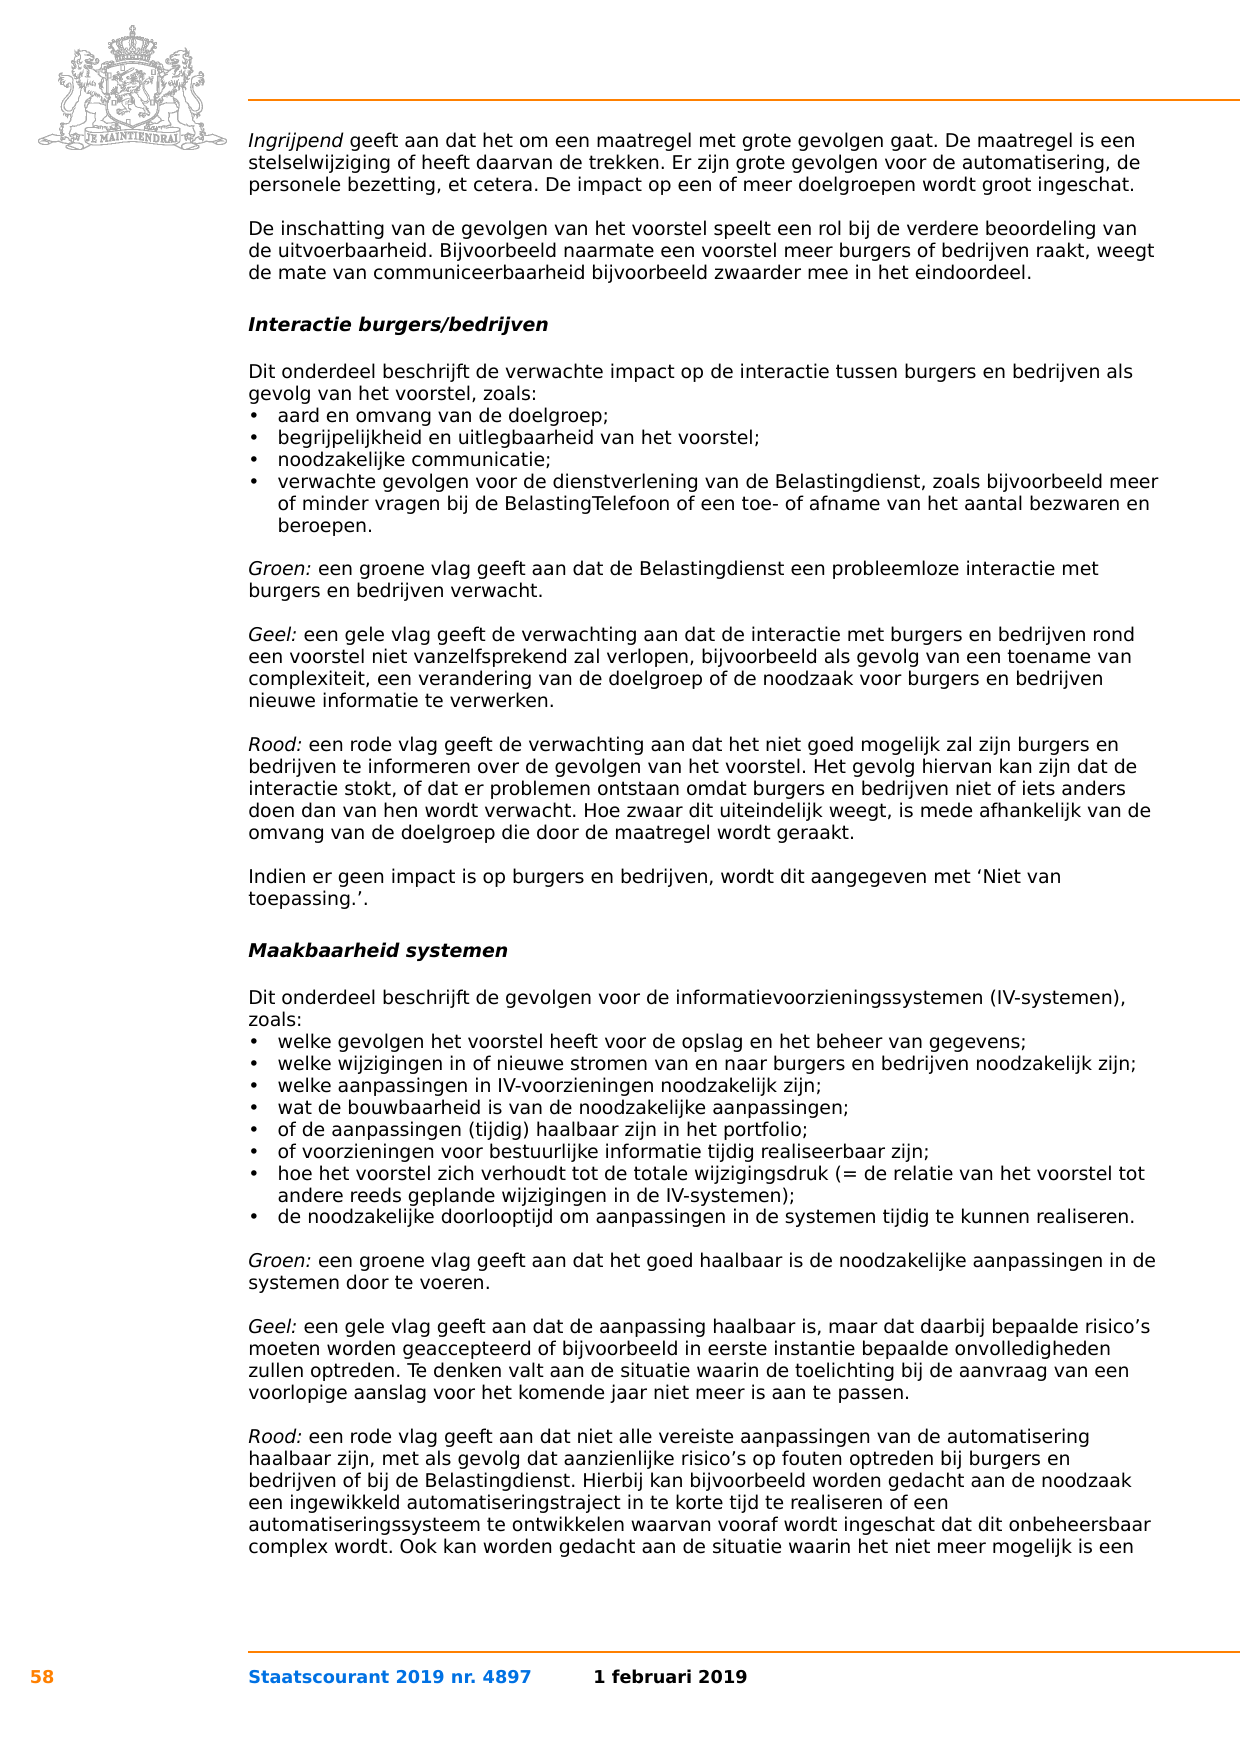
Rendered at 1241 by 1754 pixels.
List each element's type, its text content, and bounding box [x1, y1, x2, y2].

text • hoe het voorstel zich verhoudt tot de totale wijzigingsdruk (= de relatie van het voorstel tot andere reeds geplande wijzigingen in de IV-systemen); [248, 1162, 1163, 1206]
text • begrijpelijkheid en uitlegbaarheid van het voorstel; [248, 427, 1163, 448]
text Groen: een groene vlag geeft aan dat het goed haalbaar is de noodzakelijke aanpassingen in de systemen door te voeren. [248, 1250, 1163, 1294]
text Dit onderdeel beschrijft de verwachte impact op de interactie tussen burgers en bedrijven als gevolg van het voorstel, zoals: [248, 361, 1163, 404]
text • welke wijzigingen in of nieuwe stromen van en naar burgers en bedrijven noodzakelijk zijn; [248, 1053, 1163, 1074]
text • de noodzakelijke doorlooptijd om aanpassingen in de systemen tijdig te kunnen realiseren. [248, 1206, 1163, 1228]
text • aard en omvang van de doelgroep; [248, 404, 1163, 427]
text Indien er geen impact is op burgers en bedrijven, wordt dit aangegeven met ‘Niet van toepassing.’. [248, 866, 1163, 910]
text Groen: een groene vlag geeft aan dat de Belastingdienst een probleemloze interactie met burgers en bedrijven verwacht. [248, 558, 1163, 602]
text • of de aanpassingen (tijdig) haalbaar zijn in het portfolio; [248, 1118, 1163, 1141]
text Rood: een rode vlag geeft aan dat niet alle vereiste aanpassingen van de automatisering haalbaar zijn, met als gevolg dat aanzienlijke risico’s op fouten optreden bij burgers en bedrijven of bij de Belastingdienst. Hierbij kan bijvoorbeeld worden gedacht aan de noodzaak een ingewikkeld automatiseringstraject in te korte tijd te realiseren of een automatiseringssysteem te ontwikkelen waarvan vooraf wordt ingeschat dat dit onbeheersbaar complex wordt. Ook kan worden gedacht aan de situatie waarin het niet meer mogelijk is een [248, 1426, 1163, 1558]
text Geel: een gele vlag geeft aan dat de aanpassing haalbaar is, maar dat daarbij bepaalde risico’s moeten worden geaccepteerd of bijvoorbeeld in eerste instantie bepaalde onvolledigheden zullen optreden. Te denken valt aan de situatie waarin de toelichting bij de aanvraag van een voorlopige aanslag voor het komende jaar niet meer is aan te passen. [248, 1316, 1163, 1404]
text Ingrijpend geeft aan dat het om een maatregel met grote gevolgen gaat. De maatregel is een stelselwijziging of heeft daarvan de trekken. Er zijn grote gevolgen voor de automatisering, de personele bezetting, et cetera. De impact op een of meer doelgroepen wordt groot ingeschat. [248, 130, 1163, 196]
text Geel: een gele vlag geeft de verwachting aan dat de interactie met burgers en bedrijven rond een voorstel niet vanzelfsprekend zal verlopen, bijvoorbeeld als gevolg van een toename van complexiteit, een verandering van de doelgroep of de noodzaak voor burgers en bedrijven nieuwe informatie te verwerken. [248, 624, 1163, 712]
subtitle Interactie burgers/bedrijven [248, 314, 1163, 336]
text • noodzakelijke communicatie; [248, 448, 1163, 471]
text Rood: een rode vlag geeft de verwachting aan dat het niet goed mogelijk zal zijn burgers en bedrijven te informeren over de gevolgen van het voorstel. Het gevolg hiervan kan zijn dat de interactie stokt, of dat er problemen ontstaan omdat burgers en bedrijven niet of iets anders doen dan van hen wordt verwacht. Hoe zwaar dit uiteindelijk weegt, is mede afhankelijk van de omvang van de doelgroep die door de maatregel wordt geraakt. [248, 734, 1163, 844]
text • welke aanpassingen in IV-voorzieningen noodzakelijk zijn; [248, 1074, 1163, 1097]
picture [38, 25, 227, 150]
subtitle Maakbaarheid systemen [248, 940, 1163, 962]
text • welke gevolgen het voorstel heeft voor de opslag en het beheer van gegevens; [248, 1031, 1163, 1053]
text Dit onderdeel beschrijft de gevolgen voor de informatievoorzieningssystemen (IV-systemen), zoals: [248, 987, 1163, 1031]
text De inschatting van de gevolgen van het voorstel speelt een rol bij de verdere beoordeling van de uitvoerbaarheid. Bijvoorbeeld naarmate een voorstel meer burgers of bedrijven raakt, weegt de mate van communiceerbaarheid bijvoorbeeld zwaarder mee in het eindoordeel. [248, 218, 1163, 284]
text • of voorzieningen voor bestuurlijke informatie tijdig realiseerbaar zijn; [248, 1141, 1163, 1162]
text • wat de bouwbaarheid is van de noodzakelijke aanpassingen; [248, 1097, 1163, 1118]
text • verwachte gevolgen voor de dienstverlening van de Belastingdienst, zoals bijvoorbeeld meer of minder vragen bij de BelastingTelefoon of een toe- of afname van het aantal bezwaren en beroepen. [248, 471, 1163, 536]
